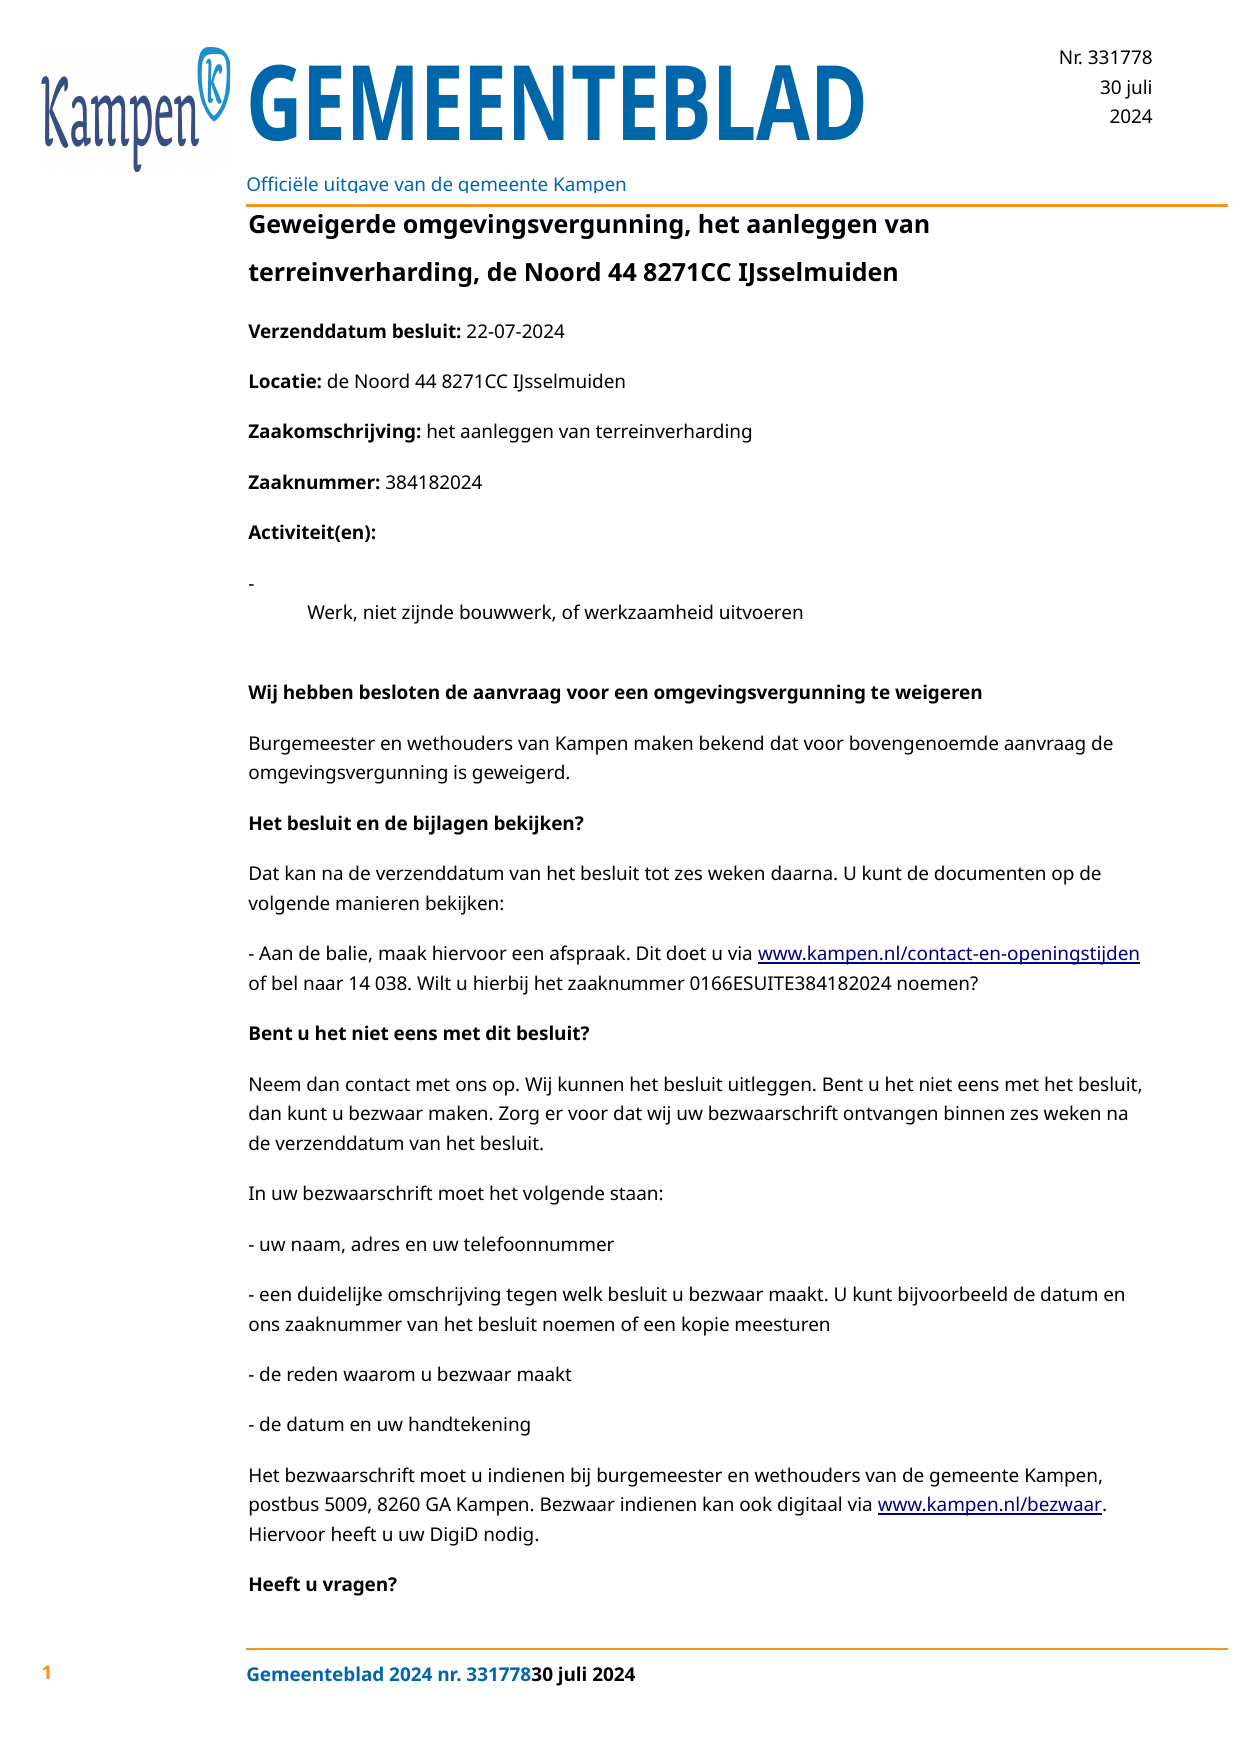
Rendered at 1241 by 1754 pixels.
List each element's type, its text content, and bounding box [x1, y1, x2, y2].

text Zaaknummer: 384182024 [248, 469, 1152, 495]
text Het bezwaarschrift moet u indienen bij burgemeester en wethouders van de gemeente Kampen, postbus 5009, 8260 GA Kampen. Bezwaar indienen kan ook digitaal via www.kampen.nl/bezwaar. Hiervoor heeft u uw DigiD nodig. [248, 1462, 1152, 1547]
picture [41, 47, 231, 172]
text Bent u het niet eens met dit besluit? [248, 1020, 1152, 1046]
text In uw bezwaarschrift moet het volgende staan: [248, 1180, 1152, 1206]
text Neem dan contact met ons op. Wij kunnen het besluit uitleggen. Bent u het niet eens met het besluit, dan kunt u bezwaar maken. Zorg er voor dat wij uw bezwaarschrift ontvangen binnen zes weken na de verzenddatum van het besluit. [248, 1071, 1152, 1156]
text Verzenddatum besluit: 22-07-2024 [248, 318, 1152, 344]
text Wij hebben besloten de aanvraag voor een omgevingsvergunning te weigeren [248, 679, 1152, 705]
text Het besluit en de bijlagen bekijken? [248, 810, 1152, 836]
text Burgemeester en wethouders van Kampen maken bekend dat voor bovengenoemde aanvraag de omgevingsvergunning is geweigerd. [248, 730, 1152, 785]
text - uw naam, adres en uw telefoonnummer [248, 1231, 1152, 1257]
text Activiteit(en): [248, 519, 1152, 545]
text Heeft u vragen? [248, 1572, 1152, 1597]
text Dat kan na de verzenddatum van het besluit tot zes weken daarna. U kunt de documenten op de volgende manieren bekijken: [248, 860, 1152, 916]
text Geweigerde omgevingsvergunning, het aanleggen van terreinverharding, de Noord 44 8271CC IJsselmuiden [248, 207, 1152, 288]
text - Aan de balie, maak hiervoor een afspraak. Dit doet u via www.kampen.nl/contact-en-openingstijden of bel naar 14 038. Wilt u hierbij het zaaknummer 0166ESUITE384182024 noemen? [248, 940, 1152, 996]
list Werk, niet zijnde bouwwerk, of werkzaamheid uitvoeren [248, 599, 1152, 625]
text - een duidelijke omschrijving tegen welk besluit u bezwaar maakt. U kunt bijvoorbeeld de datum en ons zaaknummer van het besluit noemen of een kopie meesturen [248, 1281, 1152, 1337]
text Zaakomschrijving: het aanleggen van terreinverharding [248, 419, 1152, 444]
text - de datum en uw handtekening [248, 1412, 1152, 1437]
text Locatie: de Noord 44 8271CC IJsselmuiden [248, 368, 1152, 394]
text - de reden waarom u bezwaar maakt [248, 1361, 1152, 1387]
